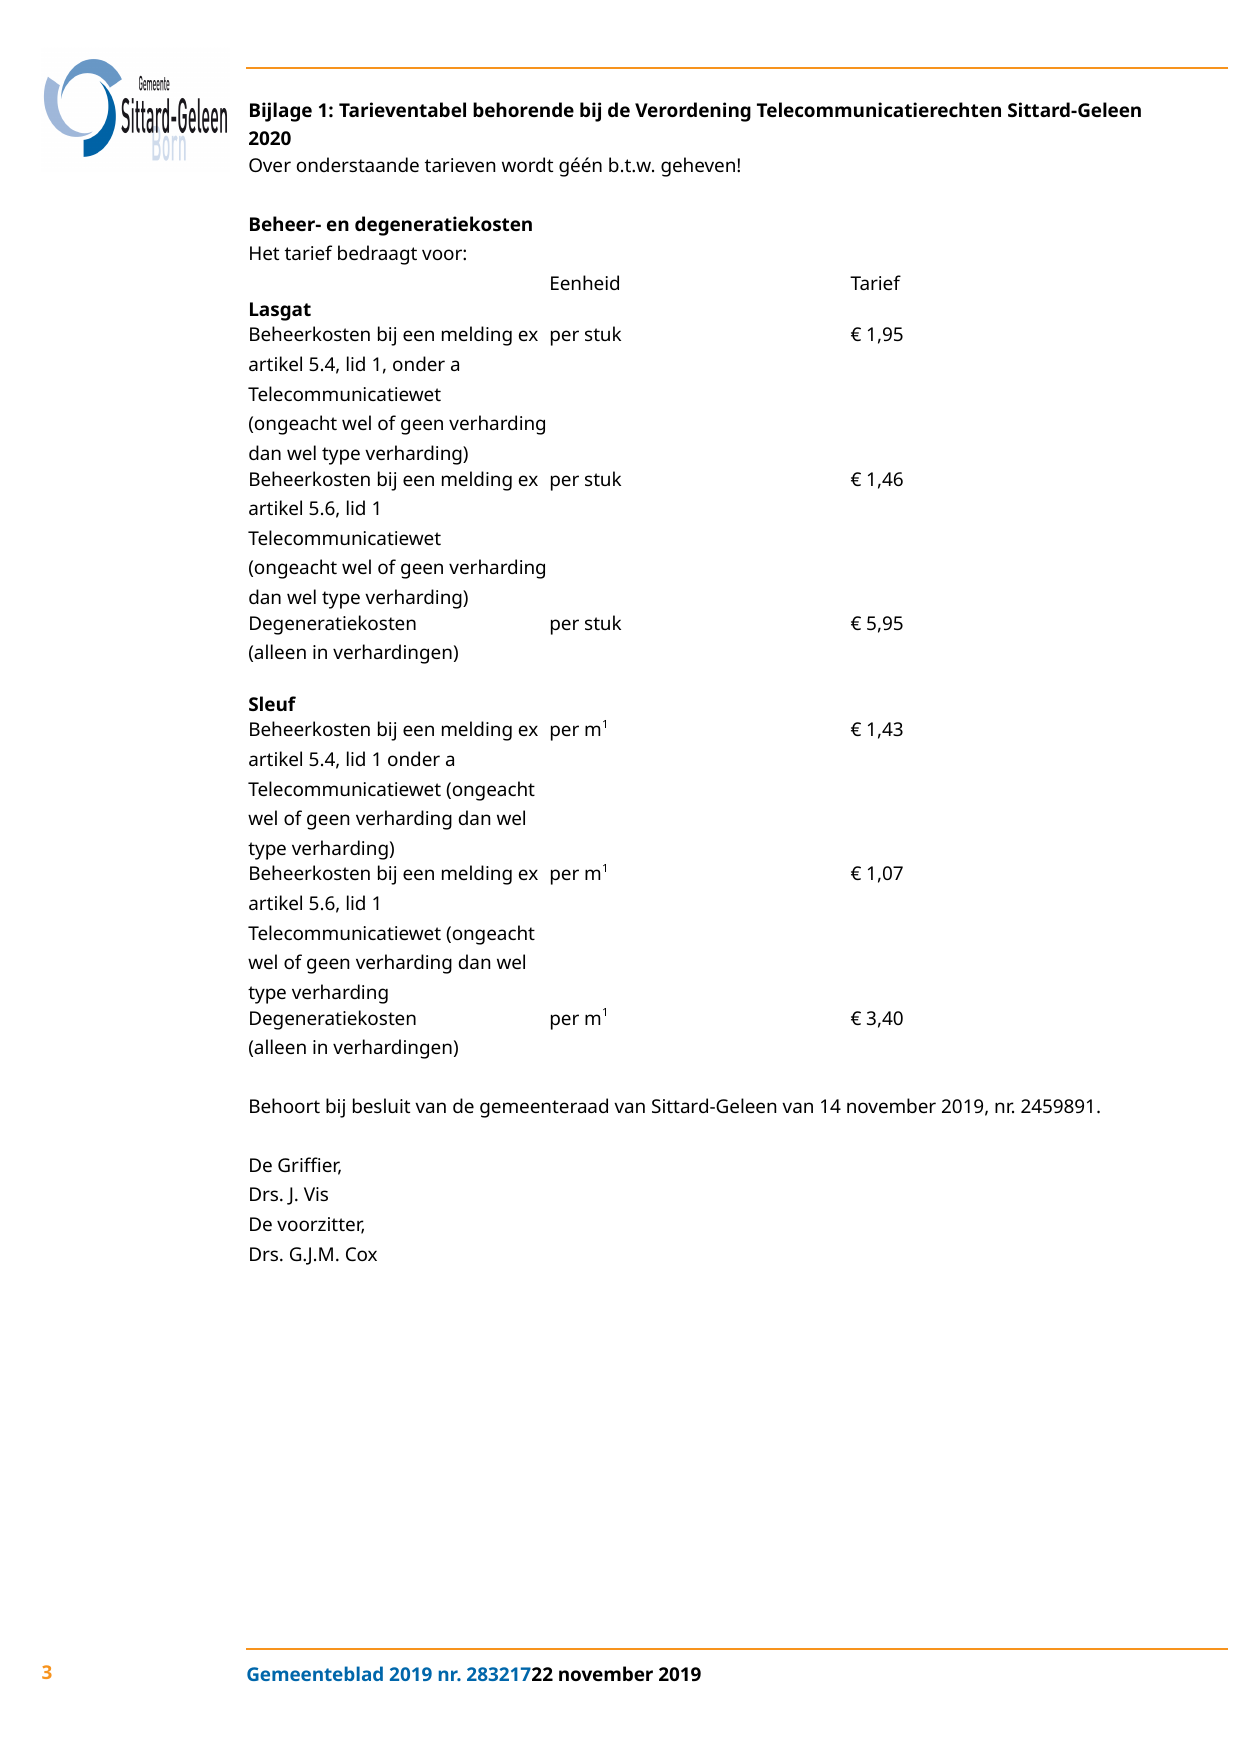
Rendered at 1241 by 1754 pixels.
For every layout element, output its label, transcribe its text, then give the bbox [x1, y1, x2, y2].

table_cell € 1,07 [850, 861, 1152, 1005]
table_cell per m1 [549, 1005, 850, 1060]
text De Griffier, [248, 1152, 1152, 1178]
table_cell [549, 296, 850, 322]
table_cell Lasgat [248, 296, 549, 322]
table_cell [850, 691, 1152, 717]
picture [41, 47, 231, 172]
table_cell € 3,40 [850, 1005, 1152, 1060]
text De voorzitter, [248, 1211, 1152, 1237]
table_cell Sleuf [248, 691, 549, 717]
table_cell [549, 691, 850, 717]
table_cell Degeneratiekosten (alleen in verhardingen) [248, 610, 549, 665]
table_cell [549, 665, 850, 691]
table_cell per stuk [549, 610, 850, 665]
table_cell € 1,43 [850, 717, 1152, 861]
table_cell per stuk [549, 322, 850, 466]
table_header [248, 270, 549, 296]
table_cell Beheerkosten bij een melding ex artikel 5.4, lid 1, onder a Telecommunicatiewet (ongeacht wel of geen verharding dan wel type verharding) [248, 322, 549, 466]
table_cell [850, 296, 1152, 322]
text Beheer- en degeneratiekosten [248, 211, 1152, 237]
table_cell per stuk [549, 466, 850, 610]
text Over onderstaande tarieven wordt géén b.t.w. geheven! [248, 152, 1152, 177]
text Het tarief bedraagt voor: [248, 241, 1152, 266]
table_cell per m1 [549, 861, 850, 1005]
table_cell Beheerkosten bij een melding ex artikel 5.6, lid 1 Telecommunicatiewet (ongeacht wel of geen verharding dan wel type verharding [248, 861, 549, 1005]
text Drs. G.J.M. Cox [248, 1241, 1152, 1266]
table_header Eenheid [549, 270, 850, 296]
table_cell Beheerkosten bij een melding ex artikel 5.4, lid 1 onder a Telecommunicatiewet (ongeacht wel of geen verharding dan wel type verharding) [248, 717, 549, 861]
text Behoort bij besluit van de gemeenteraad van Sittard-Geleen van 14 november 2019, nr. 2459891. [248, 1093, 1152, 1118]
table_cell € 5,95 [850, 610, 1152, 665]
table_cell Degeneratiekosten (alleen in verhardingen) [248, 1005, 549, 1060]
table_cell [850, 665, 1152, 691]
text Bijlage 1: Tarieventabel behorende bij de Verordening Telecommunicatierechten Sittard-Geleen 2020 [248, 95, 1152, 152]
text Drs. J. Vis [248, 1182, 1152, 1207]
table_cell € 1,46 [850, 466, 1152, 610]
table_cell [248, 665, 549, 691]
table_cell € 1,95 [850, 322, 1152, 466]
table_header Tarief [850, 270, 1152, 296]
table_cell per m1 [549, 717, 850, 861]
table_cell Beheerkosten bij een melding ex artikel 5.6, lid 1 Telecommunicatiewet (ongeacht wel of geen verharding dan wel type verharding) [248, 466, 549, 610]
